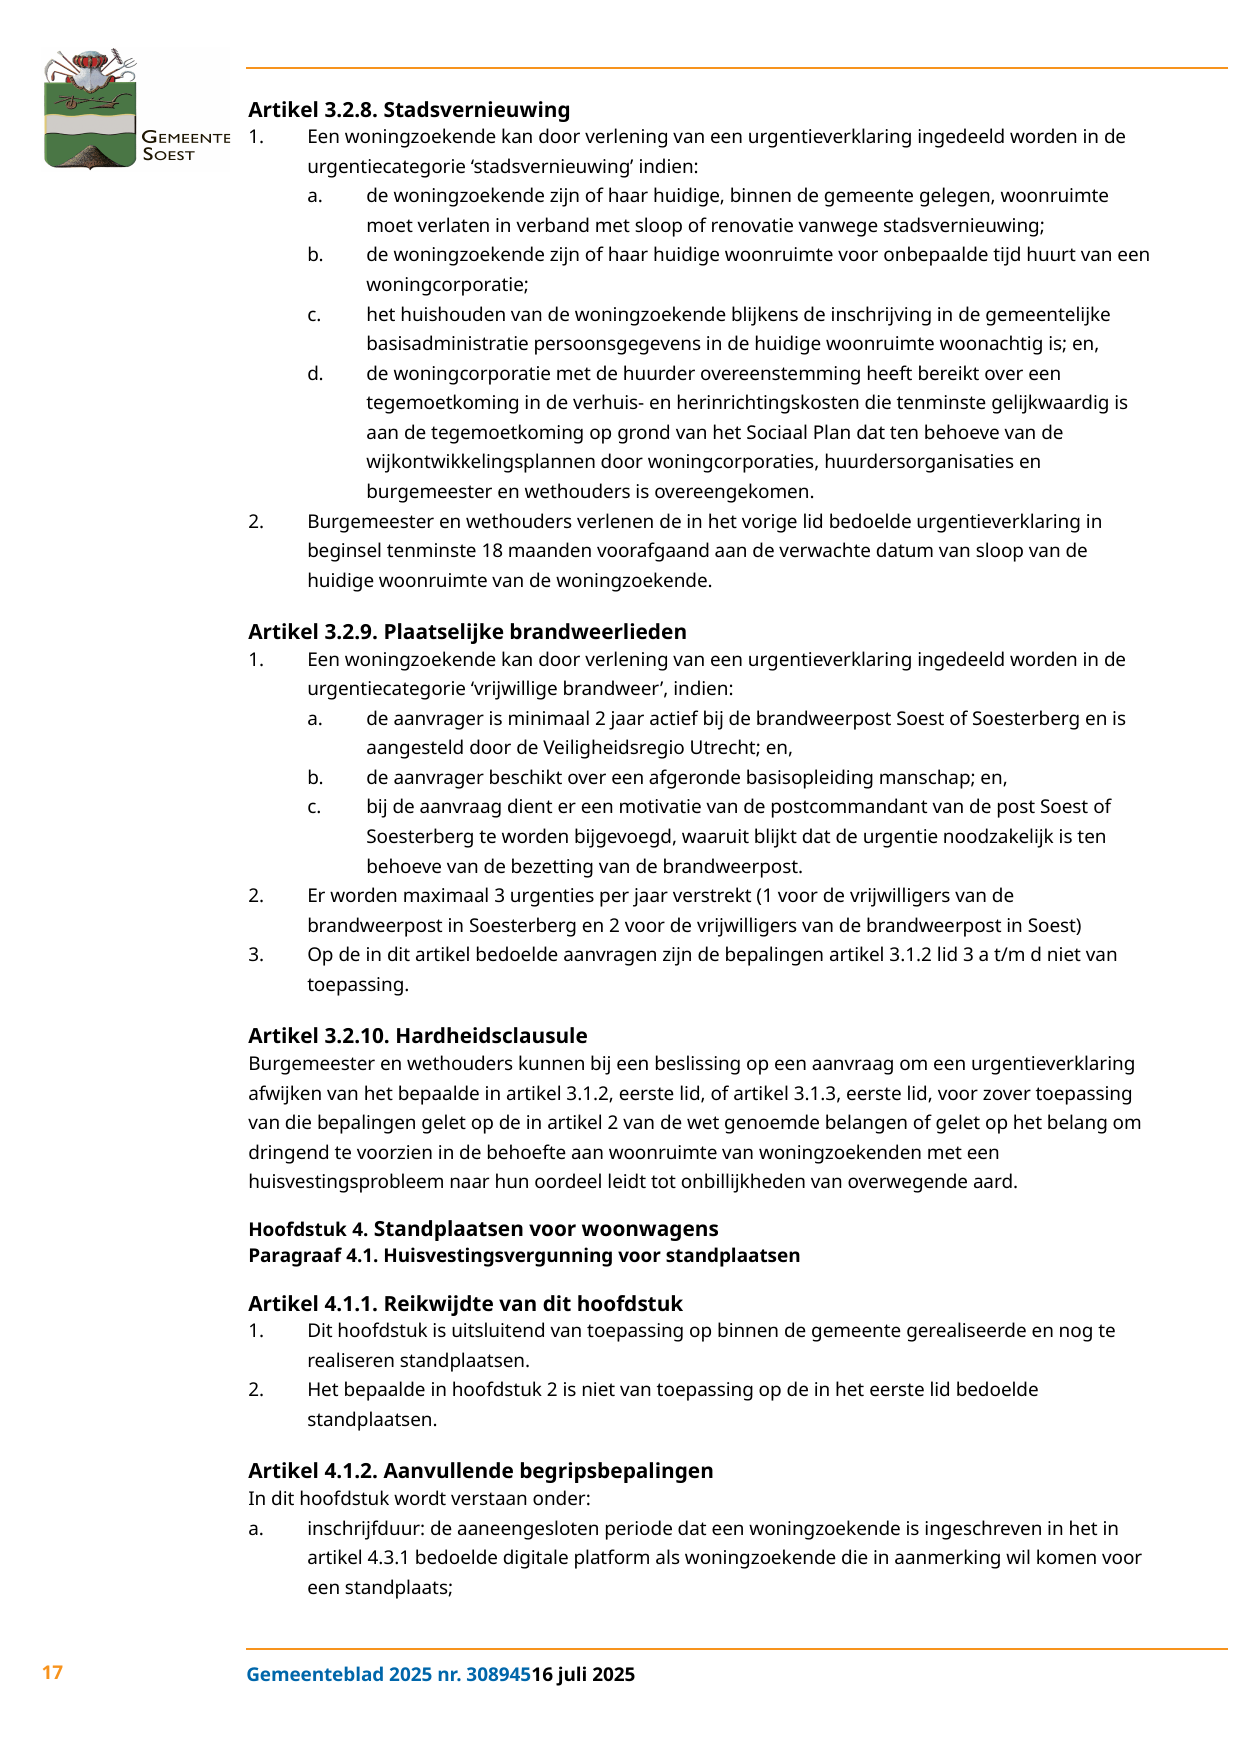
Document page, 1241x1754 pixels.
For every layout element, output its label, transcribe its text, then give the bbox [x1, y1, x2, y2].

list inschrijfduur: de aaneengesloten periode dat een woningzoekende is ingeschreven in het in artikel 4.3.1 bedoelde digitale platform als woningzoekende die in aanmerking wil komen voor een standplaats; [248, 1515, 1152, 1599]
list Op de in dit artikel bedoelde aanvragen zijn de bepalingen artikel 3.1.2 lid 3 a t/m d niet van toepassing. [248, 942, 1152, 997]
list Een woningzoekende kan door verlening van een urgentieverklaring ingedeeld worden in de urgentiecategorie ‘stadsvernieuwing’ indien: [248, 123, 1152, 178]
text In dit hoofdstuk wordt verstaan onder: [248, 1485, 1152, 1511]
list Het bepaalde in hoofdstuk 2 is niet van toepassing op de in het eerste lid bedoelde standplaatsen. [248, 1377, 1152, 1432]
text Burgemeester en wethouders kunnen bij een beslissing op een aanvraag om een urgentieverklaring afwijken van het bepaalde in artikel 3.1.2, eerste lid, of artikel 3.1.3, eerste lid, voor zover toepassing van die bepalingen gelet op de in artikel 2 van de wet genoemde belangen of gelet op het belang om dringend te voorzien in de behoefte aan woonruimte van woningzoekenden met een huisvestingsprobleem naar hun oordeel leidt tot onbillijkheden van overwegende aard. [248, 1050, 1152, 1194]
text Artikel 3.2.9. Plaatselijke brandweerlieden [248, 617, 1152, 646]
text Paragraaf 4.1. Huisvestingsvergunning voor standplaatsen [248, 1242, 1152, 1268]
list de woningzoekende zijn of haar huidige, binnen de gemeente gelegen, woonruimte moet verlaten in verband met sloop of renovatie vanwege stadsvernieuwing; [307, 182, 1152, 238]
picture [41, 47, 231, 172]
list de aanvrager beschikt over een afgeronde basisopleiding manschap; en, [307, 764, 1152, 790]
list Er worden maximaal 3 urgenties per jaar verstrekt (1 voor de vrijwilligers van de brandweerpost in Soesterberg en 2 voor de vrijwilligers van de brandweerpost in Soest) [248, 882, 1152, 938]
list Burgemeester en wethouders verlenen de in het vorige lid bedoelde urgentieverklaring in beginsel tenminste 18 maanden voorafgaand aan de verwachte datum van sloop van de huidige woonruimte van de woningzoekende. [248, 508, 1152, 593]
list het huishouden van de woningzoekende blijkens de inschrijving in de gemeentelijke basisadministratie persoonsgegevens in de huidige woonruimte woonachtig is; en, [307, 301, 1152, 356]
list Een woningzoekende kan door verlening van een urgentieverklaring ingedeeld worden in de urgentiecategorie ‘vrijwillige brandweer’, indien: [248, 646, 1152, 701]
text Artikel 3.2.8. Stadsvernieuwing [248, 95, 1152, 123]
list de aanvrager is minimaal 2 jaar actief bij de brandweerpost Soest of Soesterberg en is aangesteld door de Veiligheidsregio Utrecht; en, [307, 705, 1152, 760]
text Hoofdstuk 4. Standplaatsen voor woonwagens [248, 1214, 1152, 1242]
list de woningzoekende zijn of haar huidige woonruimte voor onbepaalde tijd huurt van een woningcorporatie; [307, 242, 1152, 297]
text Artikel 3.2.10. Hardheidsclausule [248, 1022, 1152, 1050]
list bij de aanvraag dient er een motivatie van de postcommandant van de post Soest of Soesterberg te worden bijgevoegd, waaruit blijkt dat de urgentie noodzakelijk is ten behoeve van de bezetting van de brandweerpost. [307, 794, 1152, 879]
text Artikel 4.1.2. Aanvullende begripsbepalingen [248, 1457, 1152, 1485]
list de woningcorporatie met de huurder overeenstemming heeft bereikt over een tegemoetkoming in de verhuis- en herinrichtingskosten die tenminste gelijkwaardig is aan de tegemoetkoming op grond van het Sociaal Plan dat ten behoeve van de wijkontwikkelingsplannen door woningcorporaties, huurdersorganisaties en burgemeester en wethouders is overeengekomen. [307, 360, 1152, 504]
list Dit hoofdstuk is uitsluitend van toepassing op binnen de gemeente gerealiseerde en nog te realiseren standplaatsen. [248, 1317, 1152, 1373]
text Artikel 4.1.1. Reikwijdte van dit hoofdstuk [248, 1289, 1152, 1317]
